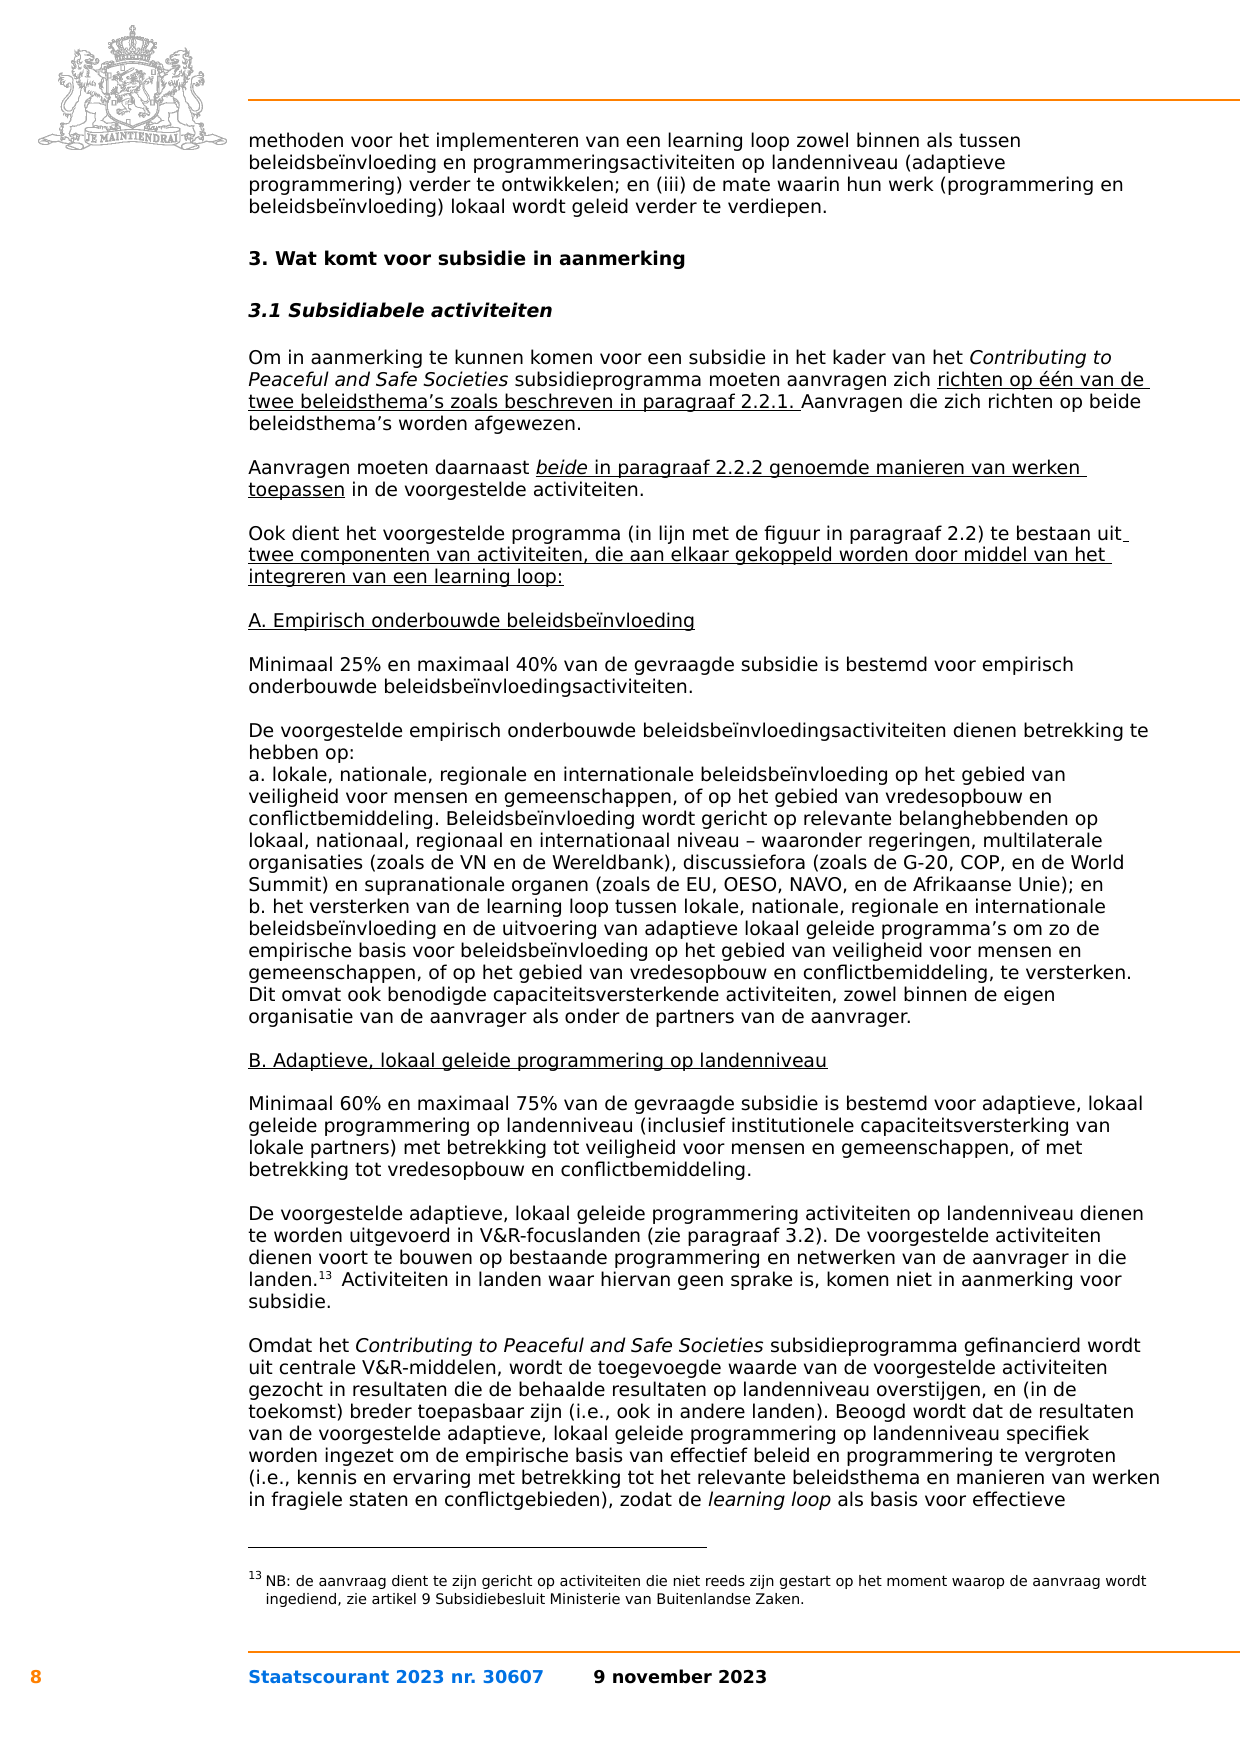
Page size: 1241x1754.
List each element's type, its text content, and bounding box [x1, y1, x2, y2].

text Aanvragen moeten daarnaast beide in paragraaf 2.2.2 genoemde manieren van werken toepassen in de voorgestelde activiteiten. [248, 457, 1163, 501]
text Ook dient het voorgestelde programma (in lijn met de figuur in paragraaf 2.2) te bestaan uit twee componenten van activiteiten, die aan elkaar gekoppeld worden door middel van het integreren van een learning loop: [248, 522, 1163, 588]
subtitle B. Adaptieve, lokaal geleide programmering op landenniveau [248, 1049, 1163, 1071]
text Om in aanmerking te kunnen komen voor een subsidie in het kader van het Contributing to Peaceful and Safe Societies subsidieprogramma moeten aanvragen zich richten op één van de twee beleidsthema’s zoals beschreven in paragraaf 2.2.1. Aanvragen die zich richten op beide beleidsthema’s worden afgewezen. [248, 347, 1163, 435]
text NB: de aanvraag dient te zijn gericht op activiteiten die niet reeds zijn gestart op het moment waarop de aanvraag wordt ingediend, zie artikel 9 Subsidiebesluit Ministerie van Buitenlandse Zaken. [248, 1569, 1163, 1608]
text Minimaal 60% en maximaal 75% van de gevraagde subsidie is bestemd voor adaptieve, lokaal geleide programmering op landenniveau (inclusief institutionele capaciteitsversterking van lokale partners) met betrekking tot veiligheid voor mensen en gemeenschappen, of met betrekking tot vredesopbouw en conflictbemiddeling. [248, 1093, 1163, 1181]
subtitle 3. Wat komt voor subsidie in aanmerking [248, 248, 1163, 270]
text a. lokale, nationale, regionale en internationale beleidsbeïnvloeding op het gebied van veiligheid voor mensen en gemeenschappen, of op het gebied van vredesopbouw en conflictbemiddeling. Beleidsbeïnvloeding wordt gericht op relevante belanghebbenden op lokaal, nationaal, regionaal en internationaal niveau – waaronder regeringen, multilaterale organisaties (zoals de VN en de Wereldbank), discussiefora (zoals de G-20, COP, en de World Summit) en supranationale organen (zoals de EU, OESO, NAVO, en de Afrikaanse Unie); en [248, 764, 1163, 896]
picture [38, 25, 227, 150]
text methoden voor het implementeren van een learning loop zowel binnen als tussen beleidsbeïnvloeding en programmeringsactiviteiten op landenniveau (adaptieve programmering) verder te ontwikkelen; en (iii) de mate waarin hun werk (programmering en beleidsbeïnvloeding) lokaal wordt geleid verder te verdiepen. [248, 130, 1163, 218]
text Minimaal 25% en maximaal 40% van de gevraagde subsidie is bestemd voor empirisch onderbouwde beleidsbeïnvloedingsactiviteiten. [248, 654, 1163, 698]
text De voorgestelde adaptieve, lokaal geleide programmering activiteiten op landenniveau dienen te worden uitgevoerd in V&R-focuslanden (zie paragraaf 3.2). De voorgestelde activiteiten dienen voort te bouwen op bestaande programmering en netwerken van de aanvrager in die landen. Activiteiten in landen waar hiervan geen sprake is, komen niet in aanmerking voor subsidie. [248, 1203, 1163, 1313]
text De voorgestelde empirisch onderbouwde beleidsbeïnvloedingsactiviteiten dienen betrekking te hebben op: [248, 720, 1163, 764]
text Omdat het Contributing to Peaceful and Safe Societies subsidieprogramma gefinancierd wordt uit centrale V&R-middelen, wordt de toegevoegde waarde van de voorgestelde activiteiten gezocht in resultaten die de behaalde resultaten op landenniveau overstijgen, en (in de toekomst) breder toepasbaar zijn (i.e., ook in andere landen). Beoogd wordt dat de resultaten van de voorgestelde adaptieve, lokaal geleide programmering op landenniveau specifiek worden ingezet om de empirische basis van effectief beleid en programmering te vergroten (i.e., kennis en ervaring met betrekking tot het relevante beleidsthema en manieren van werken in fragiele staten en conflictgebieden), zodat de learning loop als basis voor effectieve [248, 1335, 1163, 1511]
subtitle A. Empirisch onderbouwde beleidsbeïnvloeding [248, 610, 1163, 632]
text b. het versterken van de learning loop tussen lokale, nationale, regionale en internationale beleidsbeïnvloeding en de uitvoering van adaptieve lokaal geleide programma’s om zo de empirische basis voor beleidsbeïnvloeding op het gebied van veiligheid voor mensen en gemeenschappen, of op het gebied van vredesopbouw en conflictbemiddeling, te versterken. Dit omvat ook benodigde capaciteitsversterkende activiteiten, zowel binnen de eigen organisatie van de aanvrager als onder de partners van de aanvrager. [248, 896, 1163, 1028]
subtitle 3.1 Subsidiabele activiteiten [248, 300, 1163, 322]
